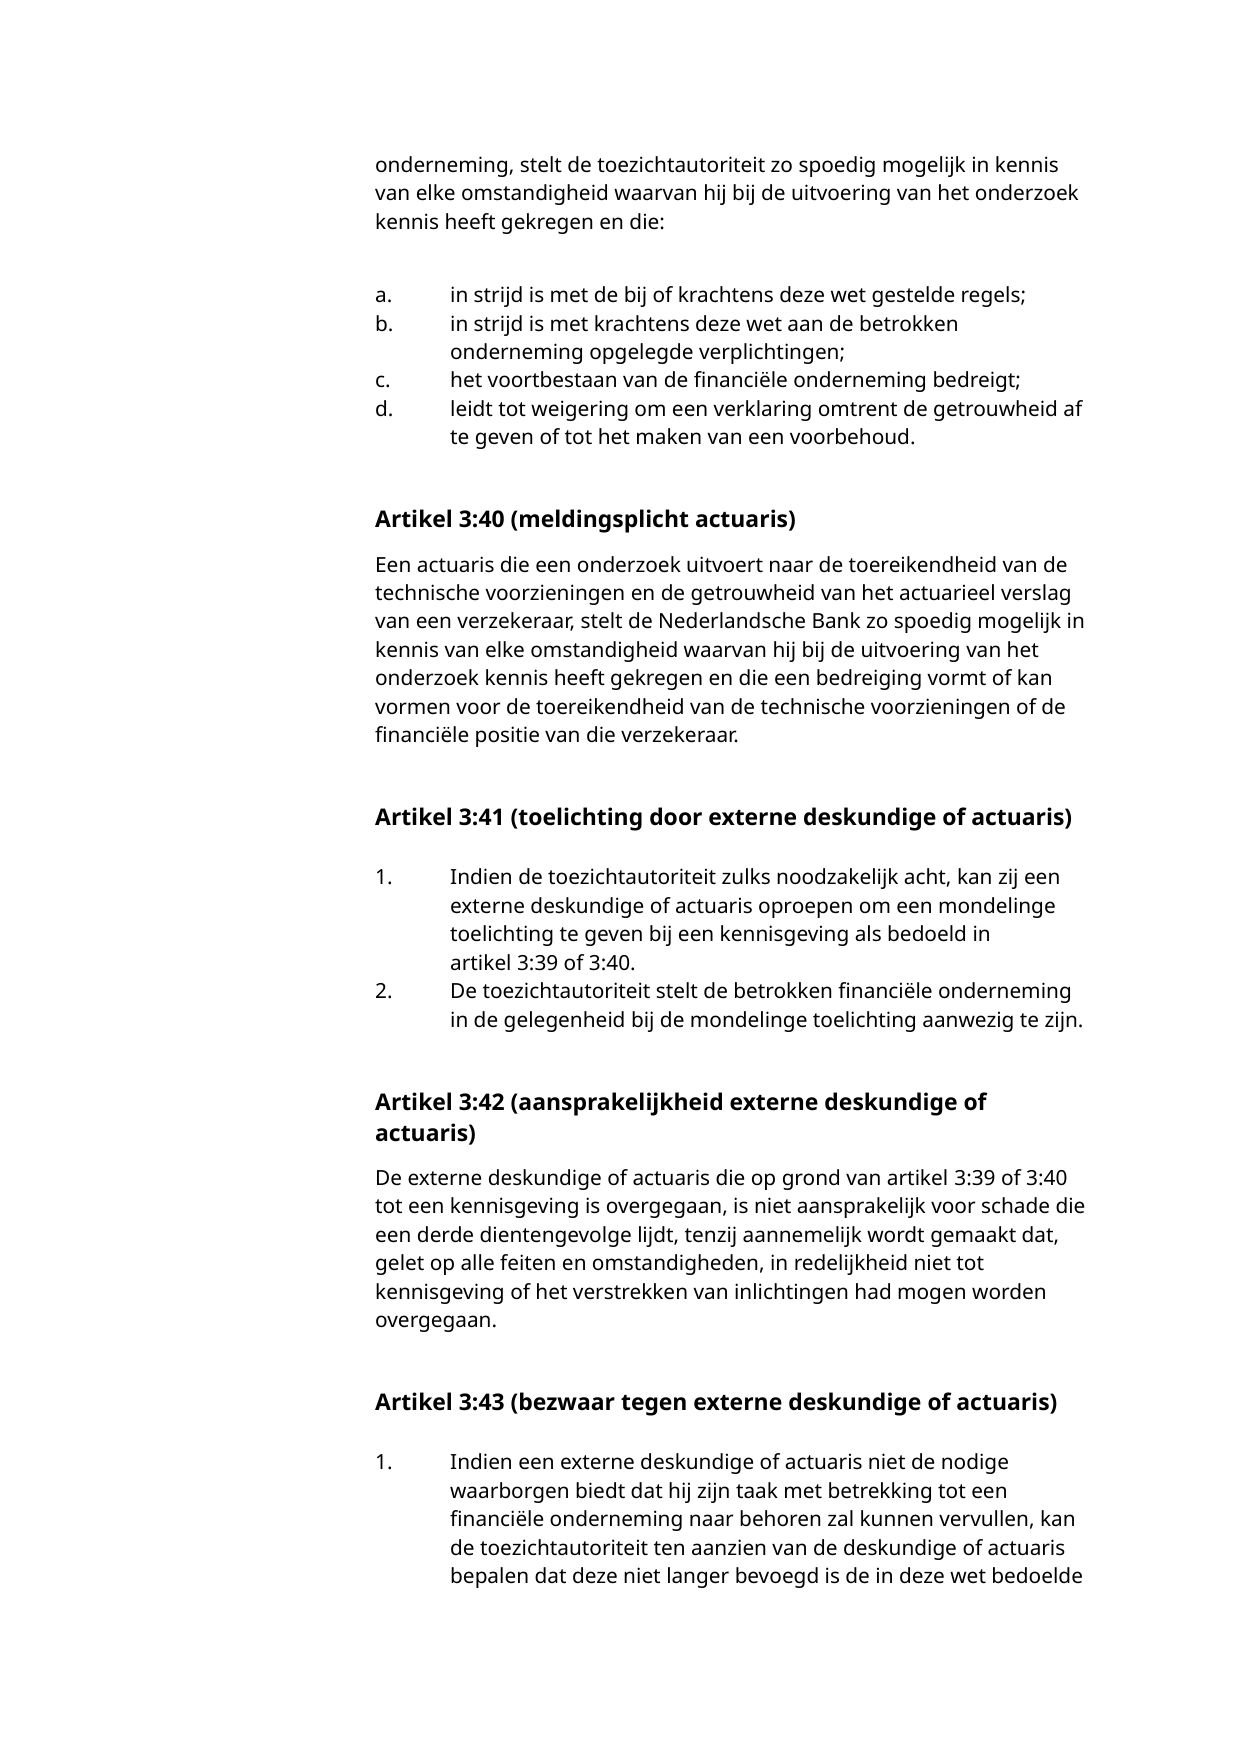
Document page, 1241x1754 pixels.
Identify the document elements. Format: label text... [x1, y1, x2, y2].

list in strijd is met de bij of krachtens deze wet gestelde regels; [375, 280, 1090, 309]
subtitle Artikel 3:42 (aansprakelijkheid externe deskundige of actuaris) [375, 1086, 1090, 1148]
text De externe deskundige of actuaris die op grond van artikel 3:39 of 3:40 tot een kennisgeving is overgegaan, is niet aansprakelijk voor schade die een derde dientengevolge lijdt, tenzij aannemelijk wordt gemaakt dat, gelet op alle feiten en omstandigheden, in redelijkheid niet tot kennisgeving of het verstrekken van inlichtingen had mogen worden overgegaan. [375, 1163, 1090, 1334]
list De toezichtautoriteit stelt de betrokken financiële onderneming in de gelegenheid bij de mondelinge toelichting aanwezig te zijn. [375, 976, 1090, 1033]
text onderneming, stelt de toezichtautoriteit zo spoedig mogelijk in kennis van elke omstandigheid waarvan hij bij de uitvoering van het onderzoek kennis heeft gekregen en die: [375, 150, 1090, 235]
list het voortbestaan van de financiële onderneming bedreigt; [375, 366, 1090, 394]
subtitle Artikel 3:43 (bezwaar tegen externe deskundige of actuaris) [375, 1386, 1090, 1417]
text Een actuaris die een onderzoek uitvoert naar de toereikendheid van de technische voorzieningen en de getrouwheid van het actuarieel verslag van een verzekeraar, stelt de Nederlandsche Bank zo spoedig mogelijk in kennis van elke omstandigheid waarvan hij bij de uitvoering van het onderzoek kennis heeft gekregen en die een bedreiging vormt of kan vormen voor de toereikendheid van de technische voorzieningen of de financiële positie van die verzekeraar. [375, 550, 1090, 749]
subtitle Artikel 3:40 (meldingsplicht actuaris) [375, 503, 1090, 535]
list in strijd is met krachtens deze wet aan de betrokken onderneming opgelegde verplichtingen; [375, 309, 1090, 366]
list Indien de toezichtautoriteit zulks noodzakelijk acht, kan zij een externe deskundige of actuaris oproepen om een mondelinge toelichting te geven bij een kennisgeving als bedoeld in artikel 3:39 of 3:40. [375, 862, 1090, 976]
list leidt tot weigering om een verklaring omtrent de getrouwheid af te geven of tot het maken van een voorbehoud. [375, 394, 1090, 451]
subtitle Artikel 3:41 (toelichting door externe deskundige of actuaris) [375, 801, 1090, 832]
list Indien een externe deskundige of actuaris niet de nodige waarborgen biedt dat hij zijn taak met betrekking tot een financiële onderneming naar behoren zal kunnen vervullen, kan de toezichtautoriteit ten aanzien van de deskundige of actuaris bepalen dat deze niet langer bevoegd is de in deze wet bedoelde [375, 1447, 1090, 1590]
